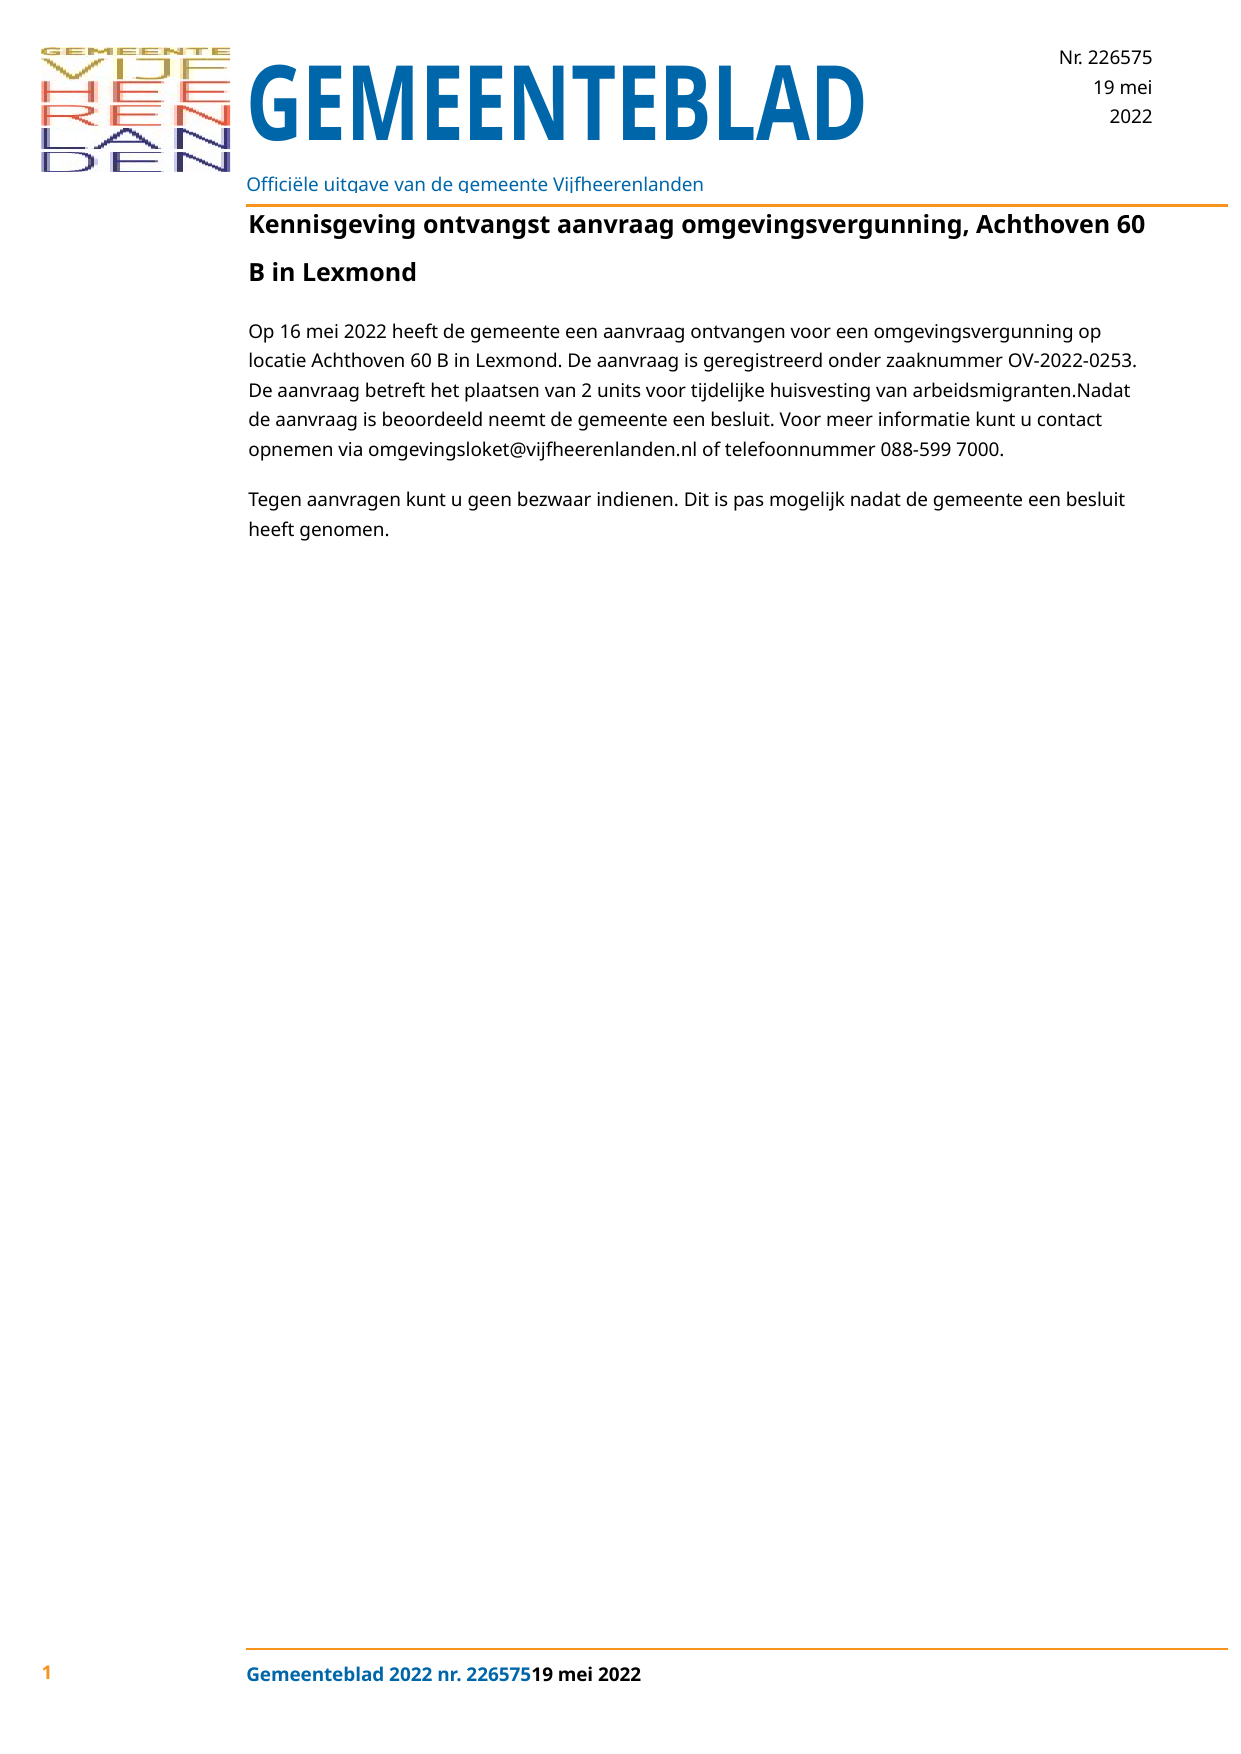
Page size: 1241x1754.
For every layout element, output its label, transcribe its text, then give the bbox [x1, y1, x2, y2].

text Tegen aanvragen kunt u geen bezwaar indienen. Dit is pas mogelijk nadat de gemeente een besluit heeft genomen. [248, 487, 1152, 542]
text Kennisgeving ontvangst aanvraag omgevingsvergunning, Achthoven 60 B in Lexmond [248, 207, 1152, 288]
picture [41, 47, 231, 172]
text Op 16 mei 2022 heeft de gemeente een aanvraag ontvangen voor een omgevingsvergunning op locatie Achthoven 60 B in Lexmond. De aanvraag is geregistreerd onder zaaknummer OV-2022-0253. De aanvraag betreft het plaatsen van 2 units voor tijdelijke huisvesting van arbeidsmigranten.Nadat de aanvraag is beoordeeld neemt de gemeente een besluit. Voor meer informatie kunt u contact opnemen via omgevingsloket@vijfheerenlanden.nl of telefoonnummer 088-599 7000. [248, 318, 1152, 462]
